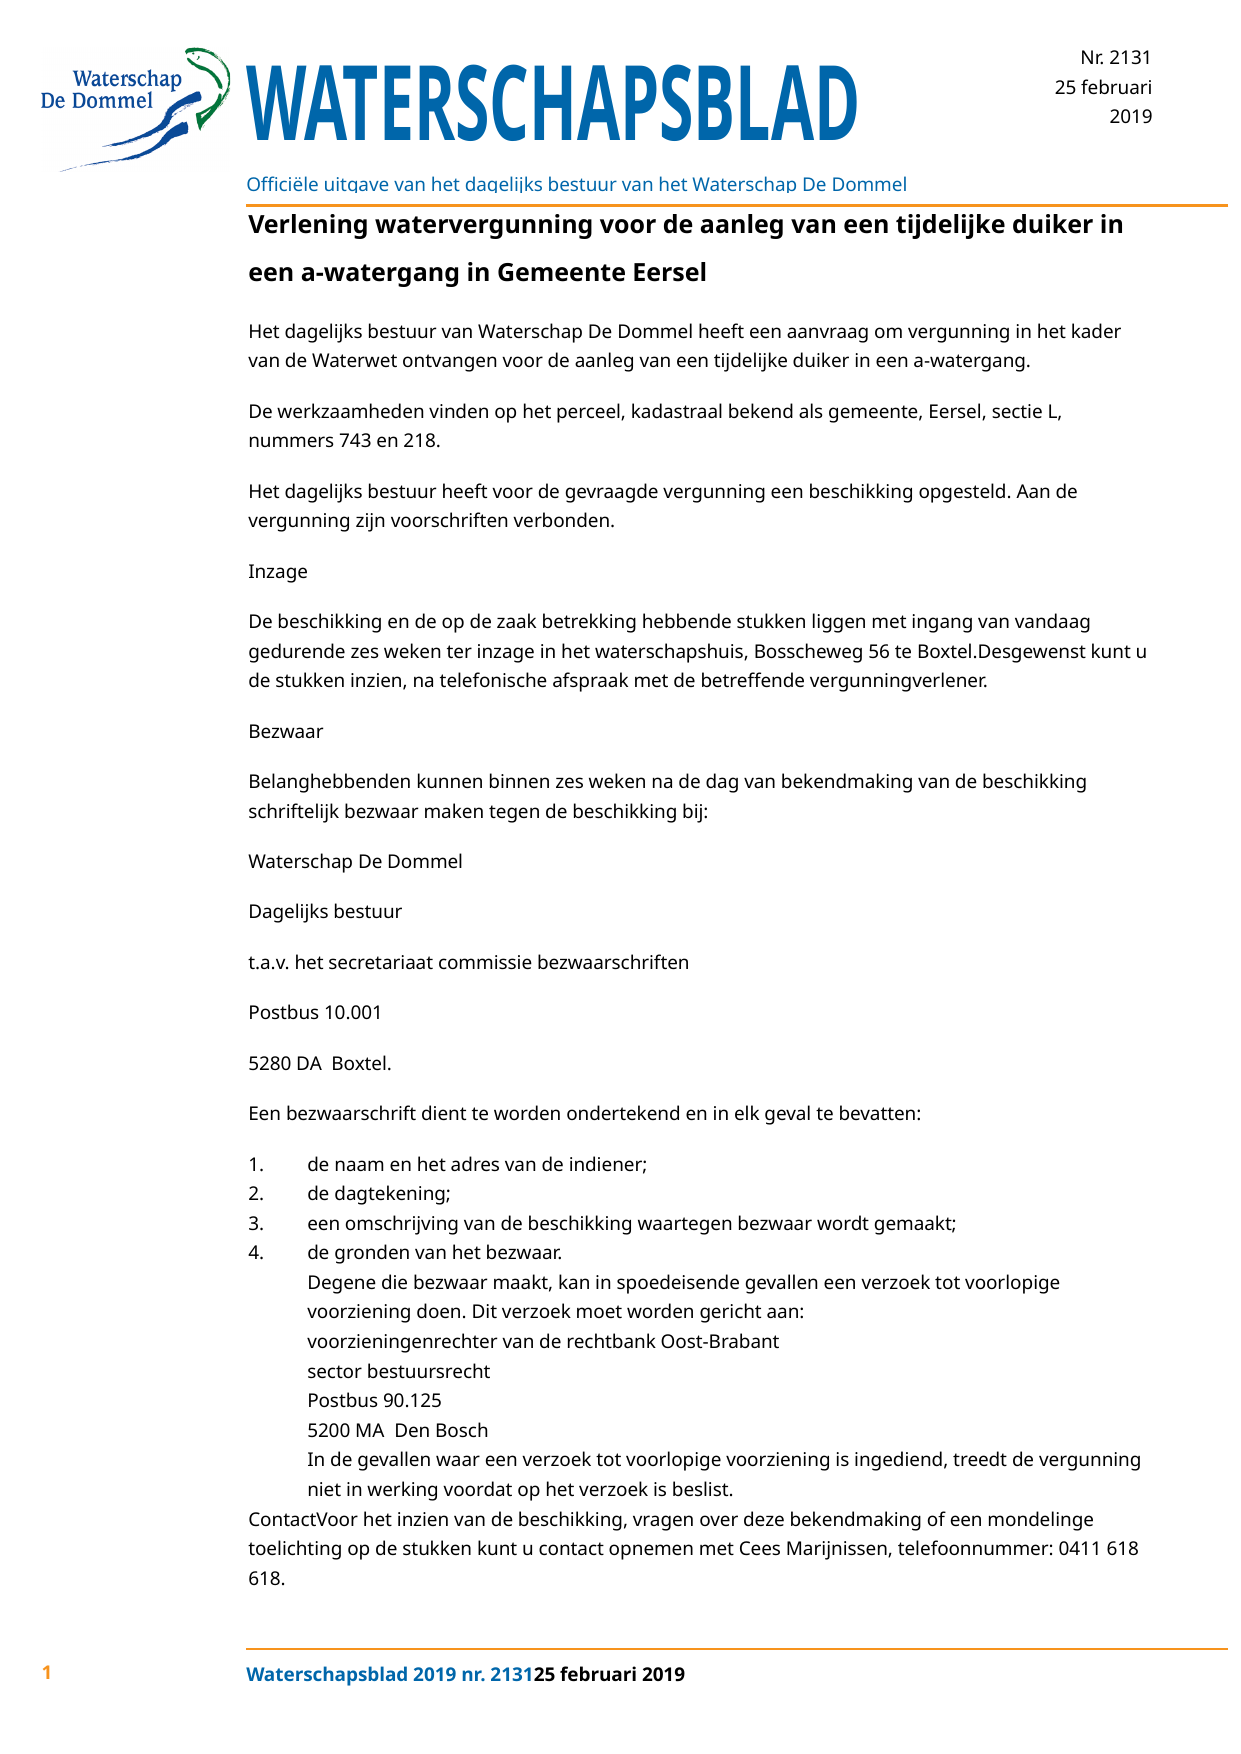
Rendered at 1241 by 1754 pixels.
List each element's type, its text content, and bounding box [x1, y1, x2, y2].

text t.a.v. het secretariaat commissie bezwaarschriften [248, 949, 1152, 975]
list In de gevallen waar een verzoek tot voorlopige voorziening is ingediend, treedt de vergunning niet in werking voordat op het verzoek is beslist. [248, 1447, 1152, 1502]
text Verlening watervergunning voor de aanleg van een tijdelijke duiker in een a-watergang in Gemeente Eersel [248, 207, 1152, 288]
text De beschikking en de op de zaak betrekking hebbende stukken liggen met ingang van vandaag gedurende zes weken ter inzage in het waterschapshuis, Bosscheweg 56 te Boxtel.Desgewenst kunt u de stukken inzien, na telefonische afspraak met de betreffende vergunningverlener. [248, 608, 1152, 693]
list de dagtekening; [248, 1180, 1152, 1206]
list de gronden van het bezwaar. [248, 1239, 1152, 1265]
list de naam en het adres van de indiener; [248, 1151, 1152, 1177]
text Inzage [248, 558, 1152, 584]
picture [41, 47, 231, 172]
list 5200 MA Den Bosch [248, 1417, 1152, 1443]
list Degene die bezwaar maakt, kan in spoedeisende gevallen een verzoek tot voorlopige voorziening doen. Dit verzoek moet worden gericht aan: [248, 1269, 1152, 1324]
list voorzieningenrechter van de rechtbank Oost-Brabant [248, 1328, 1152, 1354]
text Belanghebbenden kunnen binnen zes weken na de dag van bekendmaking van de beschikking schriftelijk bezwaar maken tegen de beschikking bij: [248, 768, 1152, 824]
text Bezwaar [248, 718, 1152, 744]
list sector bestuursrecht [248, 1358, 1152, 1384]
text Een bezwaarschrift dient te worden ondertekend en in elk geval te bevatten: [248, 1100, 1152, 1126]
list een omschrijving van de beschikking waartegen bezwaar wordt gemaakt; [248, 1210, 1152, 1236]
text Postbus 10.001 [248, 999, 1152, 1025]
text ContactVoor het inzien van de beschikking, vragen over deze bekendmaking of een mondelinge toelichting op de stukken kunt u contact opnemen met Cees Marijnissen, telefoonnummer: 0411 618 618. [248, 1506, 1152, 1591]
text 5280 DA Boxtel. [248, 1050, 1152, 1076]
text Het dagelijks bestuur van Waterschap De Dommel heeft een aanvraag om vergunning in het kader van de Waterwet ontvangen voor de aanleg van een tijdelijke duiker in een a-watergang. [248, 318, 1152, 373]
text Waterschap De Dommel [248, 848, 1152, 874]
text Dagelijks bestuur [248, 899, 1152, 924]
text Het dagelijks bestuur heeft voor de gevraagde vergunning een beschikking opgesteld. Aan de vergunning zijn voorschriften verbonden. [248, 478, 1152, 533]
text De werkzaamheden vinden op het perceel, kadastraal bekend als gemeente, Eersel, sectie L, nummers 743 en 218. [248, 398, 1152, 453]
list Postbus 90.125 [248, 1387, 1152, 1413]
